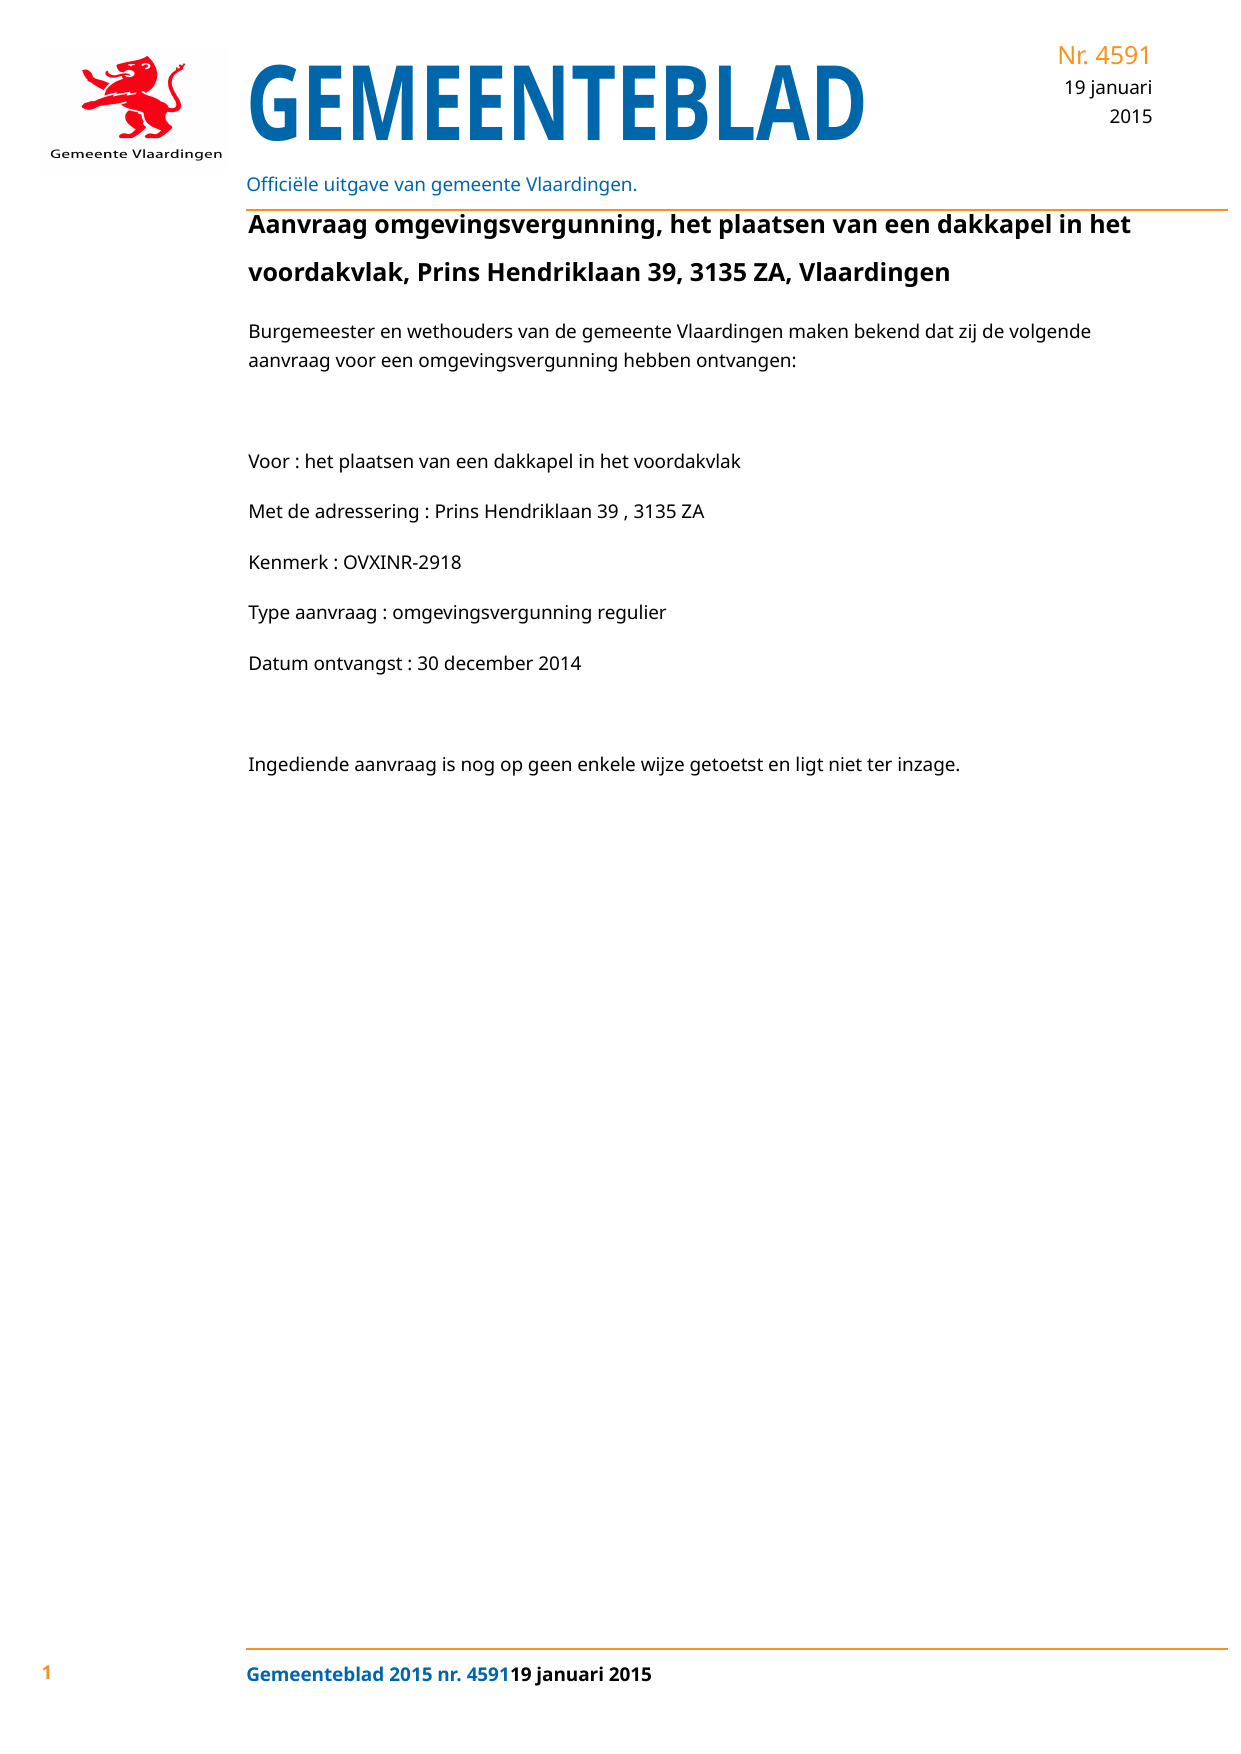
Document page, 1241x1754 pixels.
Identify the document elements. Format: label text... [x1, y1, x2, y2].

text Datum ontvangst : 30 december 2014 [248, 650, 1152, 676]
text Aanvraag omgevingsvergunning, het plaatsen van een dakkapel in het voordakvlak, Prins Hendriklaan 39, 3135 ZA, Vlaardingen [248, 211, 1152, 288]
text Voor : het plaatsen van een dakkapel in het voordakvlak [248, 448, 1152, 474]
text Type aanvraag : omgevingsvergunning regulier [248, 599, 1152, 625]
text Met de adressering : Prins Hendriklaan 39 , 3135 ZA [248, 499, 1152, 524]
text Ingediende aanvraag is nog op geen enkele wijze getoetst en ligt niet ter inzage. [248, 751, 1152, 777]
text Kenmerk : OVXINR-2918 [248, 549, 1152, 575]
picture [41, 47, 231, 172]
text Burgemeester en wethouders van de gemeente Vlaardingen maken bekend dat zij de volgende aanvraag voor een omgevingsvergunning hebben ontvangen: [248, 318, 1152, 373]
